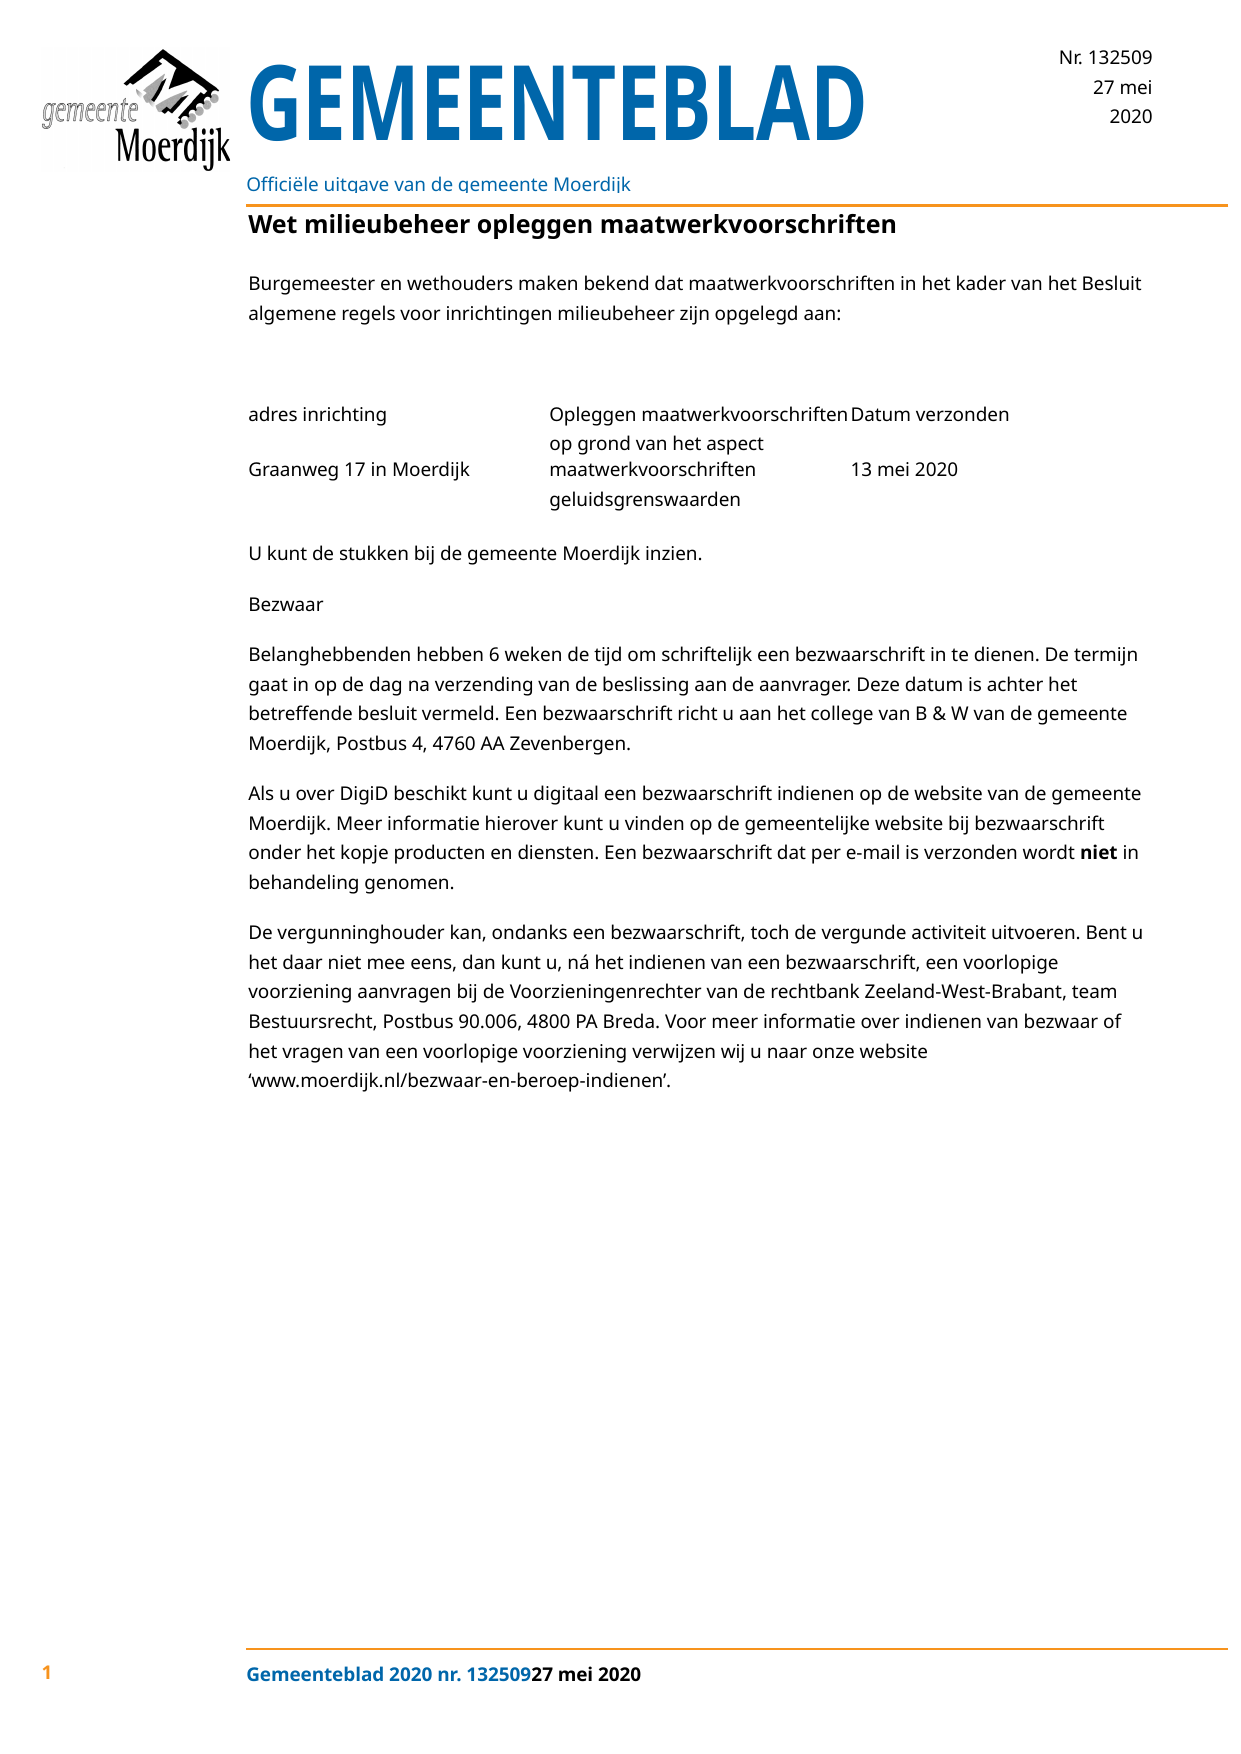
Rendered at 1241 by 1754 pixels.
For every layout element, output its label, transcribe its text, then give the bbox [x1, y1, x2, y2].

table_cell [248, 511, 549, 537]
table_header Opleggen maatwerkvoorschriften op grond van het aspect [549, 401, 850, 456]
text De vergunninghouder kan, ondanks een bezwaarschrift, toch de vergunde activiteit uitvoeren. Bent u het daar niet mee eens, dan kunt u, ná het indienen van een bezwaarschrift, een voorlopige voorziening aanvragen bij de Voorzieningenrechter van de rechtbank Zeeland-West-Brabant, team Bestuursrecht, Postbus 90.006, 4800 PA Breda. Voor meer informatie over indienen van bezwaar of het vragen van een voorlopige voorziening verwijzen wij u naar onze website ‘www.moerdijk.nl/bezwaar-en-beroep-indienen’. [248, 919, 1152, 1093]
text Als u over DigiD beschikt kunt u digitaal een bezwaarschrift indienen op de website van de gemeente Moerdijk. Meer informatie hierover kunt u vinden op de gemeentelijke website bij bezwaarschrift onder het kopje producten en diensten. Een bezwaarschrift dat per e-mail is verzonden wordt niet in behandeling genomen. [248, 780, 1152, 895]
text Belanghebbenden hebben 6 weken de tijd om schriftelijk een bezwaarschrift in te dienen. De termijn gaat in op de dag na verzending van de beslissing aan de aanvrager. Deze datum is achter het betreffende besluit vermeld. Een bezwaarschrift richt u aan het college van B & W van de gemeente Moerdijk, Postbus 4, 4760 AA Zevenbergen. [248, 641, 1152, 756]
text Bezwaar [248, 591, 1152, 617]
text U kunt de stukken bij de gemeente Moerdijk inzien. [248, 540, 1152, 566]
table_cell Graanweg 17 in Moerdijk [248, 456, 549, 511]
table_cell 13 mei 2020 [850, 456, 1152, 511]
text Burgemeester en wethouders maken bekend dat maatwerkvoorschriften in het kader van het Besluit algemene regels voor inrichtingen milieubeheer zijn opgelegd aan: [248, 270, 1152, 326]
picture [41, 47, 231, 172]
text Wet milieubeheer opleggen maatwerkvoorschriften [248, 207, 1152, 241]
table_header adres inrichting [248, 401, 549, 456]
table_cell maatwerkvoorschriften geluidsgrenswaarden [549, 456, 850, 511]
table_header Datum verzonden [850, 401, 1152, 456]
table_cell [850, 511, 1152, 537]
table_cell [549, 511, 850, 537]
